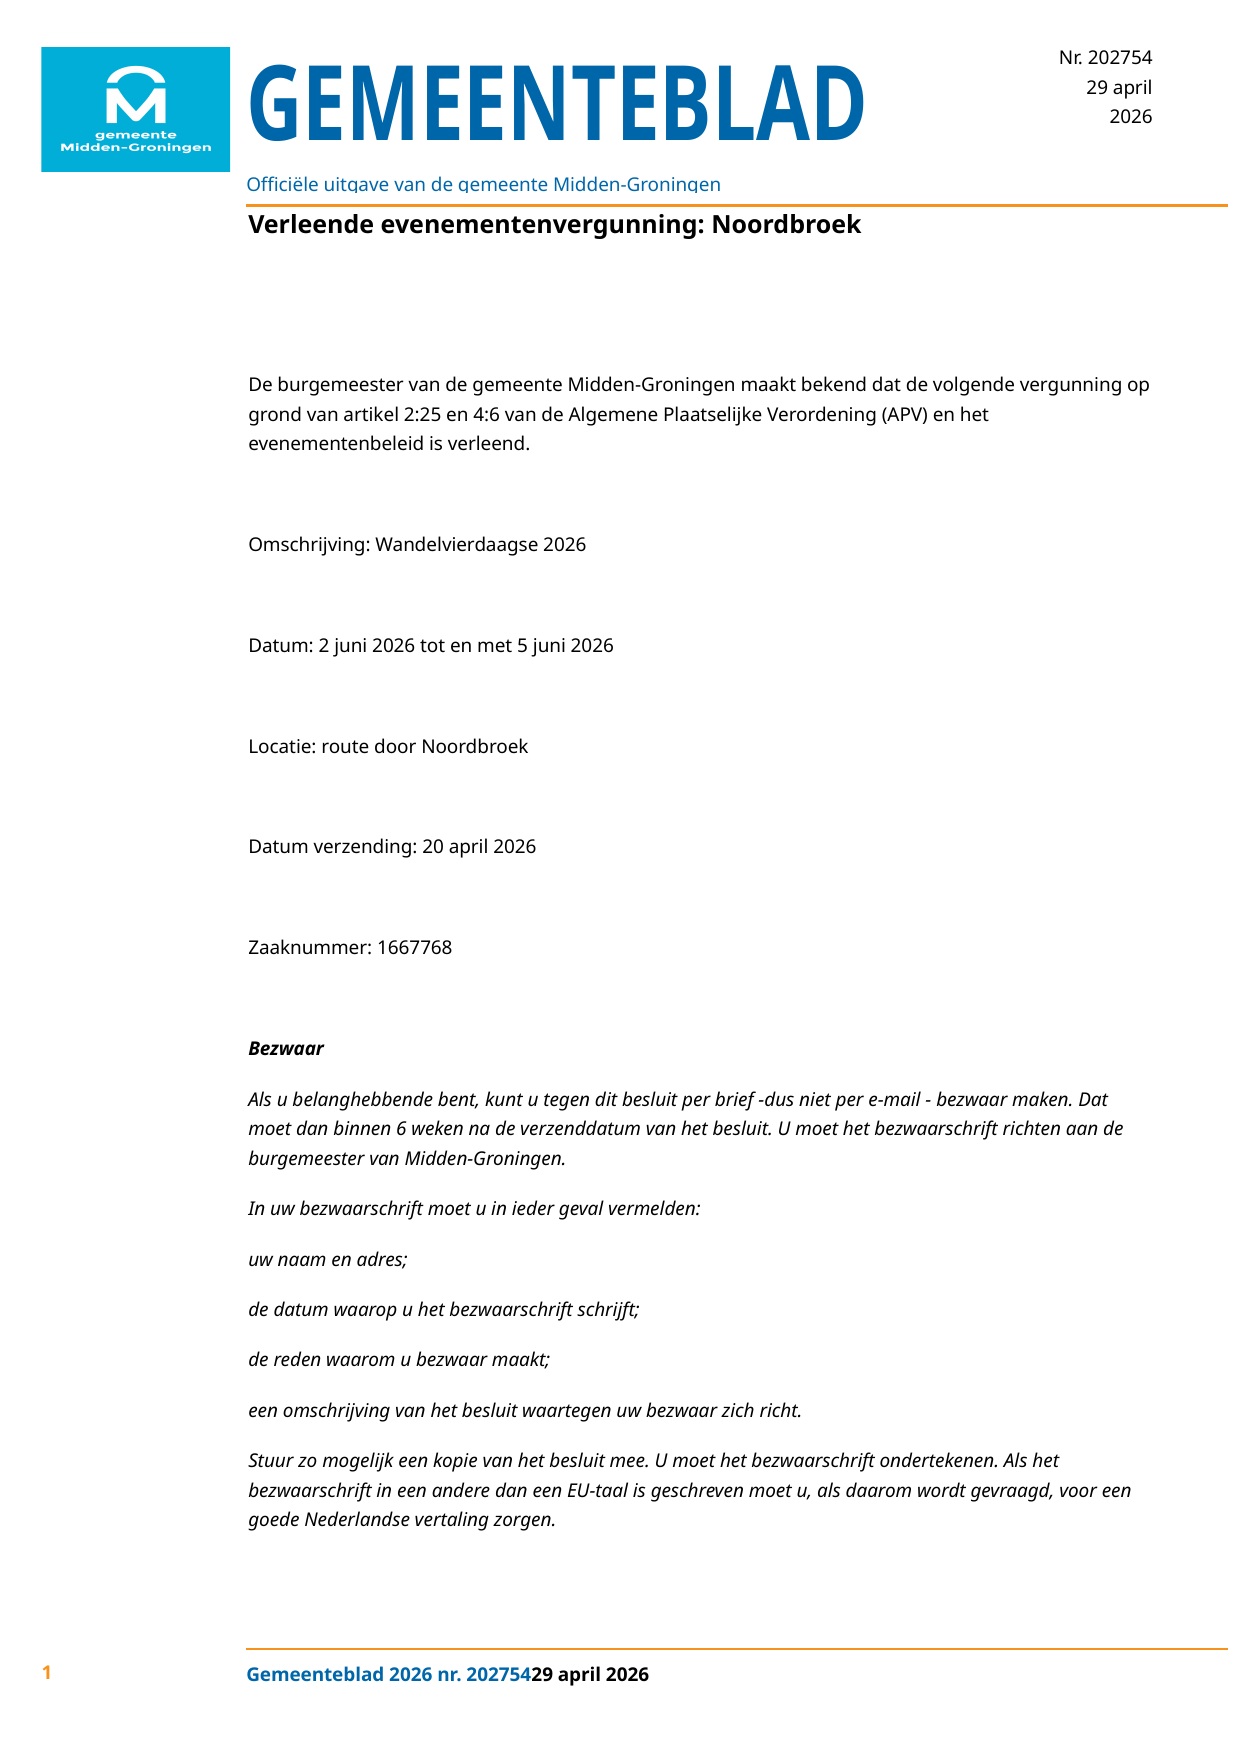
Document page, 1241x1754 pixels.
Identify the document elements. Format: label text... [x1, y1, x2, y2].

picture [107, 89, 165, 122]
text Als u belanghebbende bent, kunt u tegen dit besluit per brief -dus niet per e-mail - bezwaar maken. Dat moet dan binnen 6 weken na de verzenddatum van het besluit. U moet het bezwaarschrift richten aan de burgemeester van Midden-Groningen. [248, 1086, 1152, 1171]
text de datum waarop u het bezwaarschrift schrijft; [248, 1296, 1152, 1322]
picture [108, 66, 164, 82]
text Zaaknummer: 1667768 [248, 934, 1152, 960]
picture [184, 146, 190, 153]
text de reden waarom u bezwaar maakt; [248, 1347, 1152, 1372]
text een omschrijving van het besluit waartegen uw bezwaar zich richt. [248, 1397, 1152, 1423]
text Locatie: route door Noordbroek [248, 733, 1152, 758]
text uw naam en adres; [248, 1246, 1152, 1271]
text Datum verzending: 20 april 2026 [248, 834, 1152, 859]
text Verleende evenementenvergunning: Noordbroek [248, 207, 1152, 241]
text De burgemeester van de gemeente Midden-Groningen maakt bekend dat de volgende vergunning op grond van artikel 2:25 en 4:6 van de Algemene Plaatselijke Verordening (APV) en het evenementenbeleid is verleend. [248, 371, 1152, 456]
text Omschrijving: Wandelvierdaagse 2026 [248, 531, 1152, 557]
text Bezwaar [248, 1035, 1152, 1061]
text In uw bezwaarschrift moet u in ieder geval vermelden: [248, 1195, 1152, 1221]
text Datum: 2 juni 2026 tot en met 5 juni 2026 [248, 632, 1152, 658]
text Stuur zo mogelijk een kopie van het besluit mee. U moet het bezwaarschrift ondertekenen. Als het bezwaarschrift in een andere dan een EU-taal is geschreven moet u, als daarom wordt gevraagd, voor een goede Nederlandse vertaling zorgen. [248, 1447, 1152, 1532]
